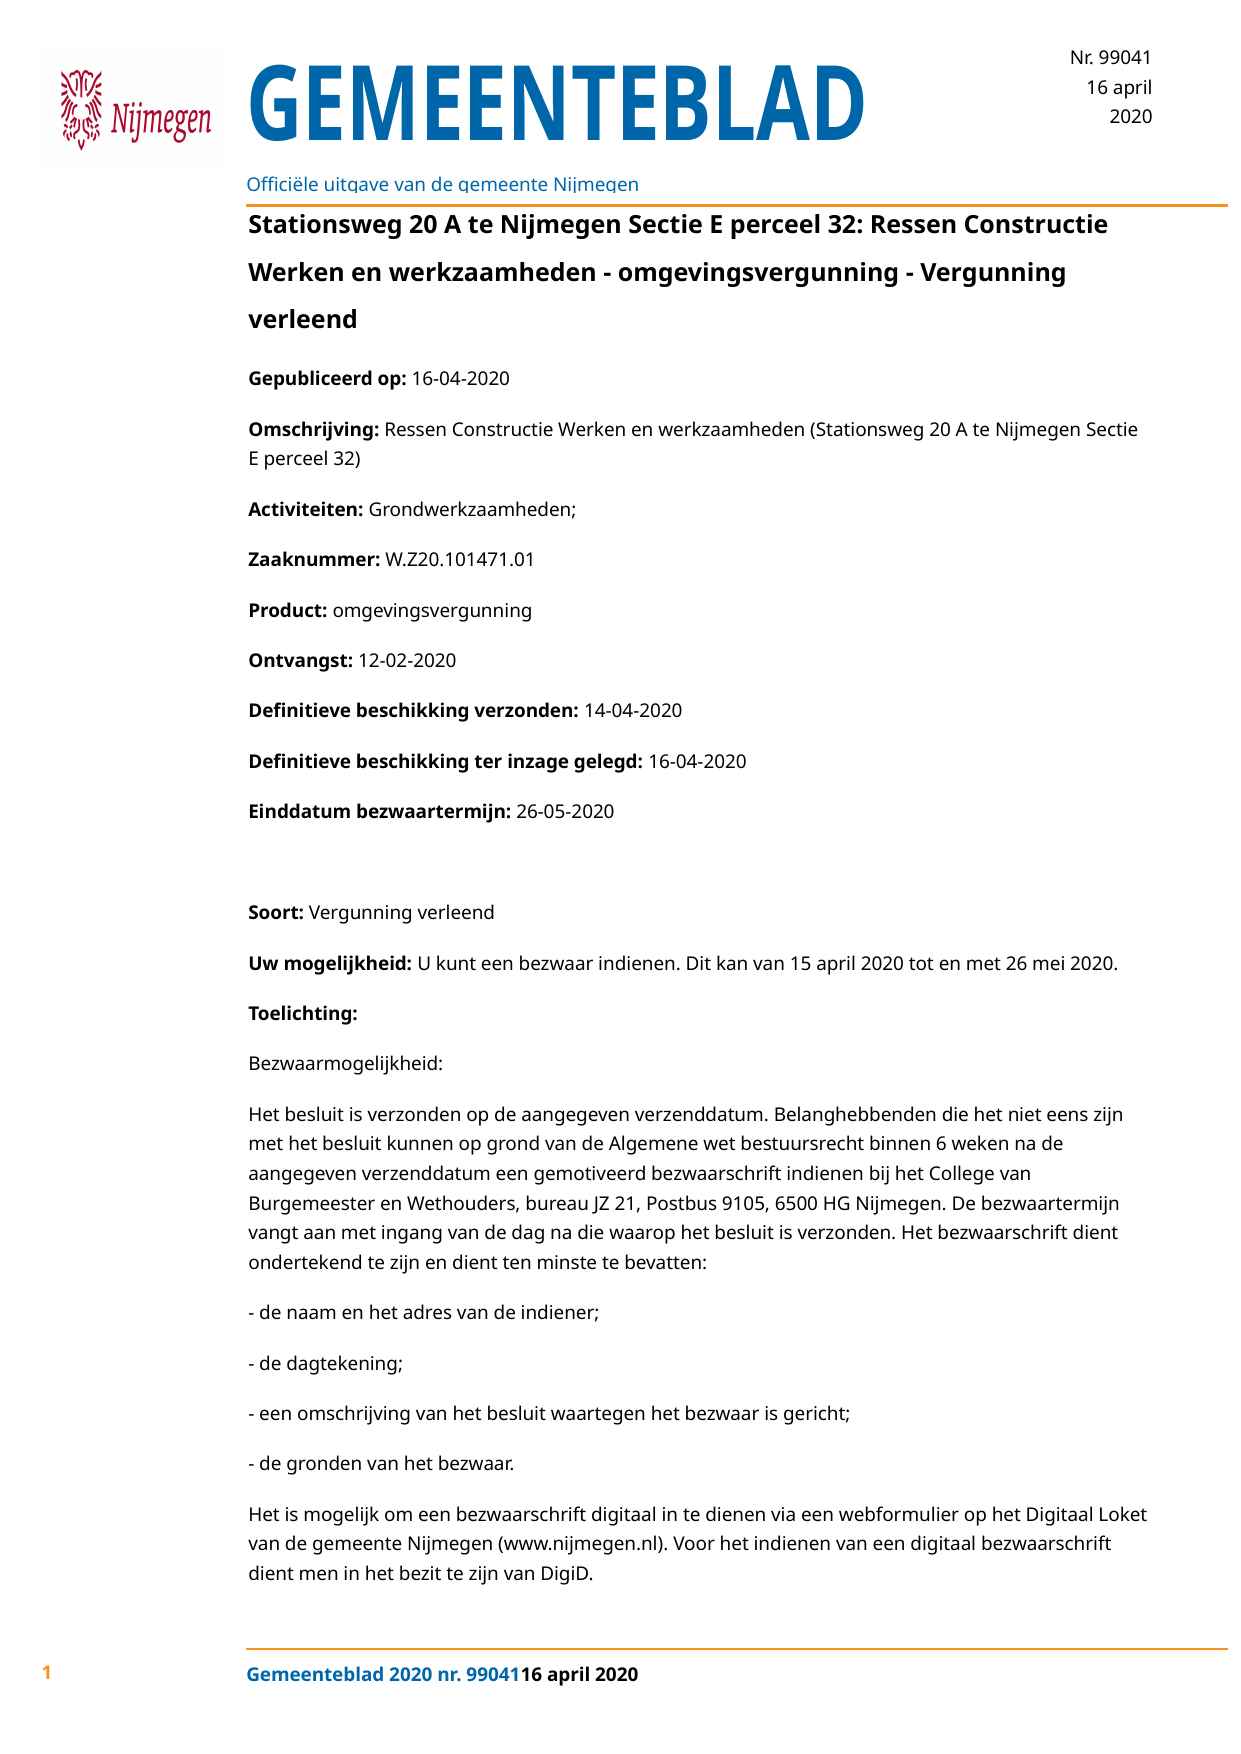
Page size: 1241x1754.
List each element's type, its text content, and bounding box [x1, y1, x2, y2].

text Activiteiten: Grondwerkzaamheden; [248, 496, 1152, 522]
text Het is mogelijk om een bezwaarschrift digitaal in te dienen via een webformulier op het Digitaal Loket van de gemeente Nijmegen (www.nijmegen.nl). Voor het indienen van een digitaal bezwaarschrift dient men in het bezit te zijn van DigiD. [248, 1501, 1152, 1586]
text Definitieve beschikking verzonden: 14-04-2020 [248, 698, 1152, 723]
text Definitieve beschikking ter inzage gelegd: 16-04-2020 [248, 748, 1152, 774]
text Product: omgevingsvergunning [248, 597, 1152, 622]
text Omschrijving: Ressen Constructie Werken en werkzaamheden (Stationsweg 20 A te Nijmegen Sectie E perceel 32) [248, 416, 1152, 471]
text Soort: Vergunning verleend [248, 899, 1152, 925]
text Toelichting: [248, 1000, 1152, 1026]
text - de dagtekening; [248, 1350, 1152, 1375]
text Ontvangst: 12-02-2020 [248, 647, 1152, 673]
text Gepubliceerd op: 16-04-2020 [248, 366, 1152, 391]
text - de naam en het adres van de indiener; [248, 1299, 1152, 1325]
text Einddatum bezwaartermijn: 26-05-2020 [248, 798, 1152, 824]
text Het besluit is verzonden op de aangegeven verzenddatum. Belanghebbenden die het niet eens zijn met het besluit kunnen op grond van de Algemene wet bestuursrecht binnen 6 weken na de aangegeven verzenddatum een gemotiveerd bezwaarschrift indienen bij het College van Burgemeester en Wethouders, bureau JZ 21, Postbus 9105, 6500 HG Nijmegen. De bezwaartermijn vangt aan met ingang van de dag na die waarop het besluit is verzonden. Het bezwaarschrift dient ondertekend te zijn en dient ten minste te bevatten: [248, 1101, 1152, 1274]
text Bezwaarmogelijkheid: [248, 1051, 1152, 1076]
text - de gronden van het bezwaar. [248, 1451, 1152, 1476]
picture [41, 47, 231, 172]
text Uw mogelijkheid: U kunt een bezwaar indienen. Dit kan van 15 april 2020 tot en met 26 mei 2020. [248, 950, 1152, 975]
text Stationsweg 20 A te Nijmegen Sectie E perceel 32: Ressen Constructie Werken en werkzaamheden - omgevingsvergunning - Vergunning verleend [248, 207, 1152, 336]
text - een omschrijving van het besluit waartegen het bezwaar is gericht; [248, 1400, 1152, 1426]
text Zaaknummer: W.Z20.101471.01 [248, 546, 1152, 572]
